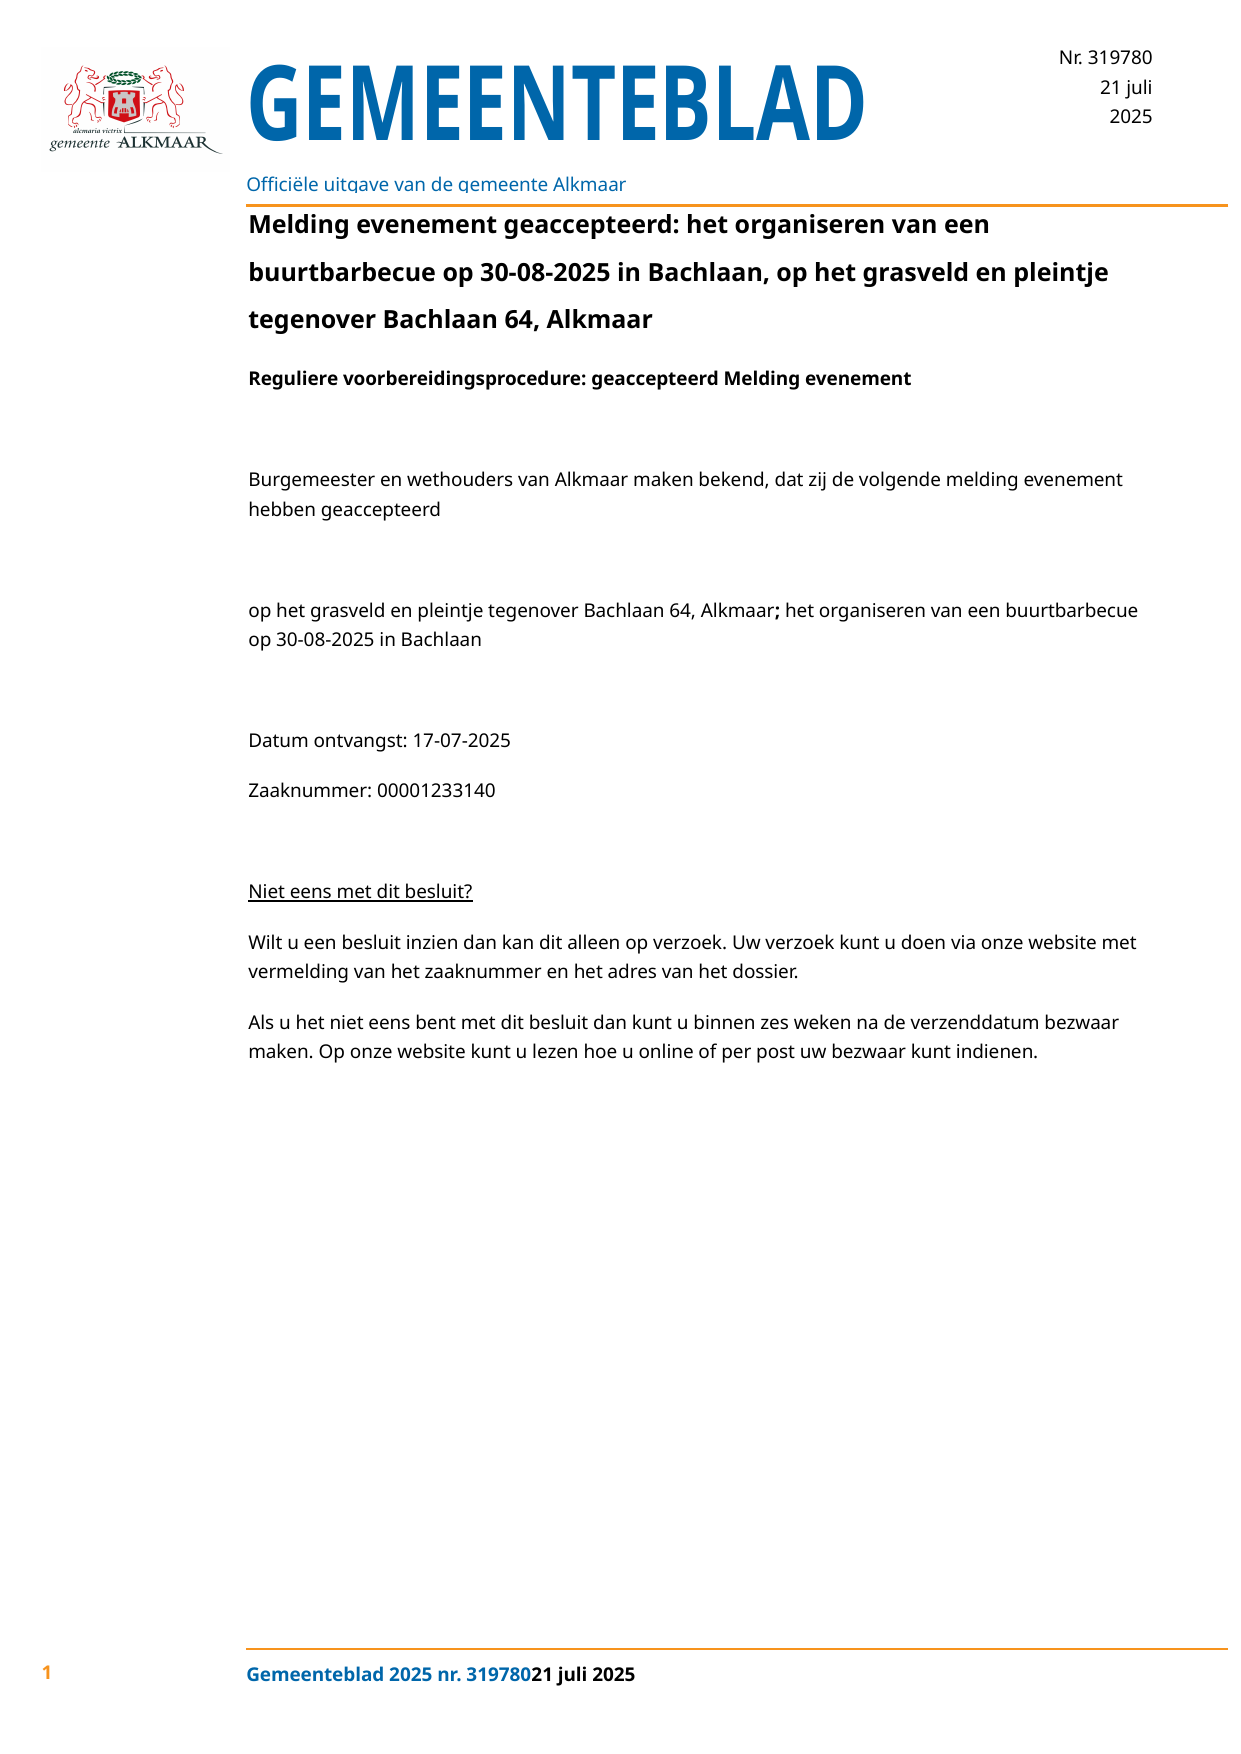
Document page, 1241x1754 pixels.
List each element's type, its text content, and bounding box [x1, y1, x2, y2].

text Wilt u een besluit inzien dan kan dit alleen op verzoek. Uw verzoek kunt u doen via onze website met vermelding van het zaaknummer en het adres van het dossier. [248, 929, 1152, 984]
picture [41, 47, 231, 172]
text Als u het niet eens bent met dit besluit dan kunt u binnen zes weken na de verzenddatum bezwaar maken. Op onze website kunt u lezen hoe u online of per post uw bezwaar kunt indienen. [248, 1009, 1152, 1064]
text Burgemeester en wethouders van Alkmaar maken bekend, dat zij de volgende melding evenement hebben geaccepteerd [248, 466, 1152, 522]
text Datum ontvangst: 17-07-2025 [248, 727, 1152, 753]
text Zaaknummer: 00001233140 [248, 778, 1152, 803]
text Niet eens met dit besluit? [248, 878, 1152, 904]
text op het grasveld en pleintje tegenover Bachlaan 64, Alkmaar; het organiseren van een buurtbarbecue op 30-08-2025 in Bachlaan [248, 597, 1152, 652]
text Reguliere voorbereidingsprocedure: geaccepteerd Melding evenement [248, 366, 1152, 391]
text Melding evenement geaccepteerd: het organiseren van een buurtbarbecue op 30-08-2025 in Bachlaan, op het grasveld en pleintje tegenover Bachlaan 64, Alkmaar [248, 207, 1152, 336]
